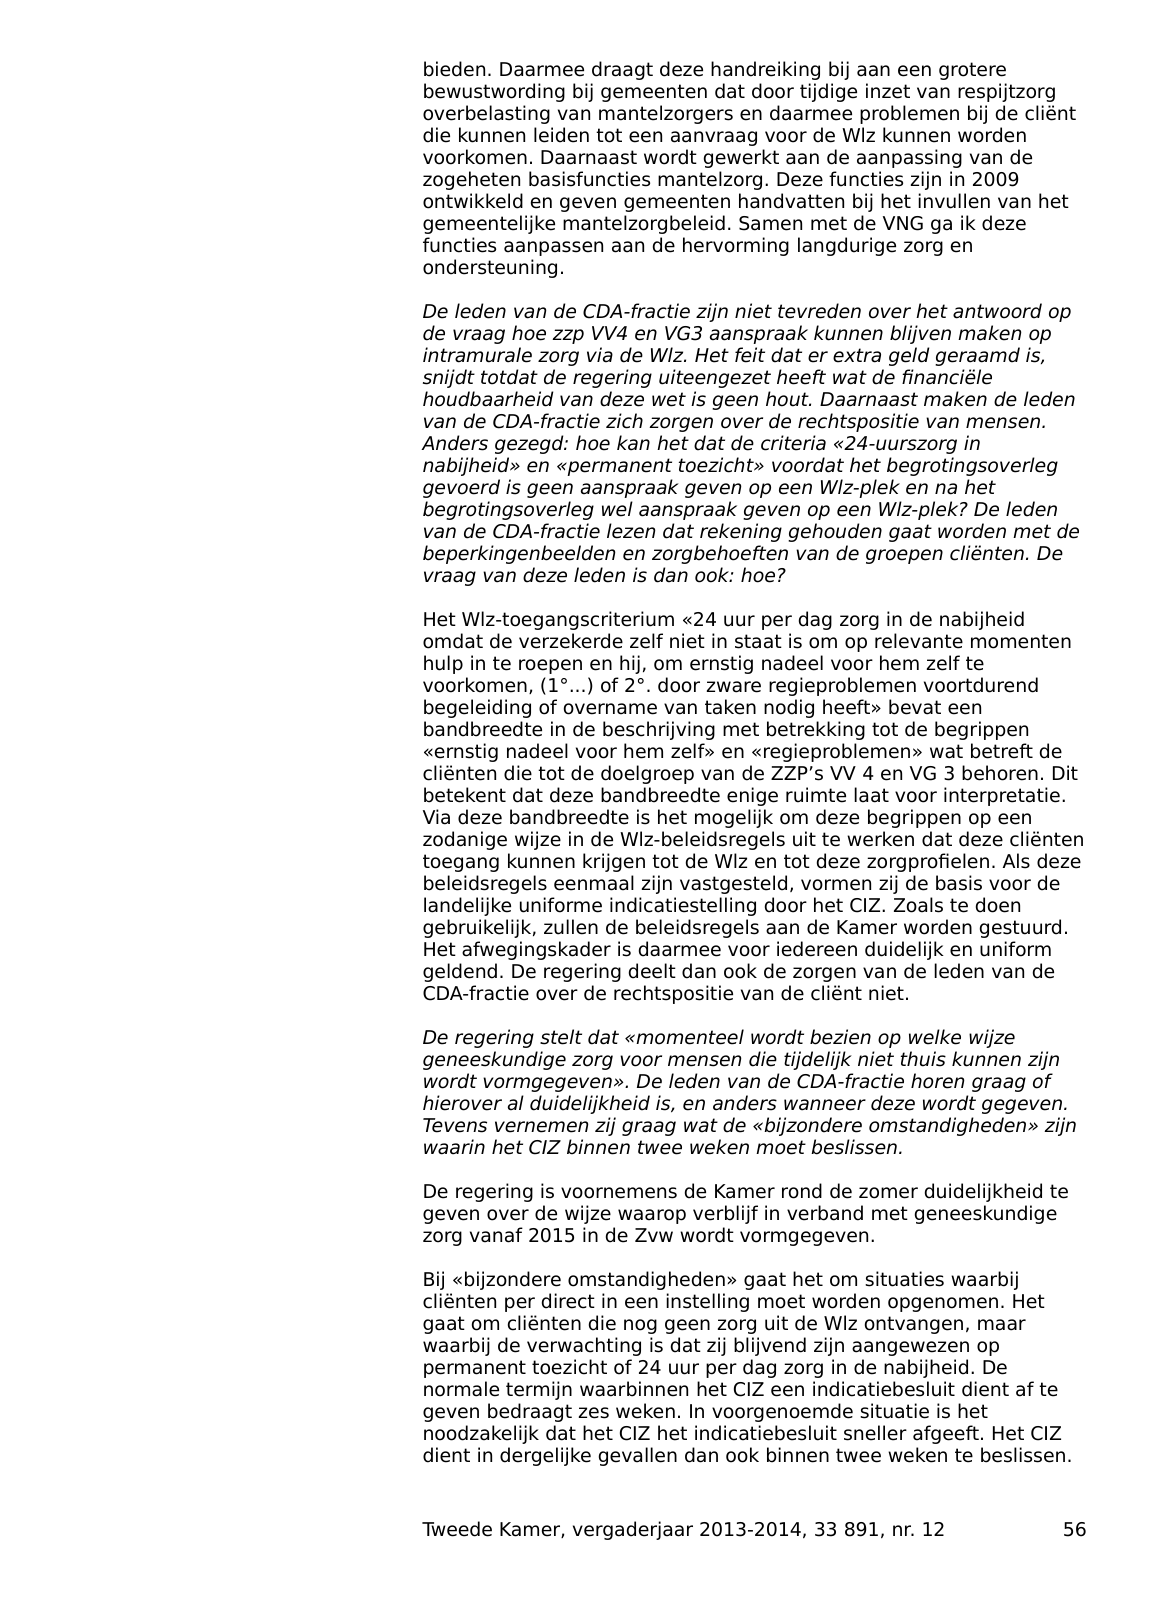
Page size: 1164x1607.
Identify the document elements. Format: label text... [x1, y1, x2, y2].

text bieden. Daarmee draagt deze handreiking bij aan een grotere bewustwording bij gemeenten dat door tijdige inzet van respijtzorg overbelasting van mantelzorgers en daarmee problemen bij de cliënt die kunnen leiden tot een aanvraag voor de Wlz kunnen worden voorkomen. Daarnaast wordt gewerkt aan de aanpassing van de zogeheten basisfuncties mantelzorg. Deze functies zijn in 2009 ontwikkeld en geven gemeenten handvatten bij het invullen van het gemeentelijke mantelzorgbeleid. Samen met de VNG ga ik deze functies aanpassen aan de hervorming langdurige zorg en ondersteuning. [422, 59, 1087, 279]
text De leden van de CDA-fractie zijn niet tevreden over het antwoord op de vraag hoe zzp VV4 en VG3 aanspraak kunnen blijven maken op intramurale zorg via de Wlz. Het feit dat er extra geld geraamd is, snijdt totdat de regering uiteengezet heeft wat de financiële houdbaarheid van deze wet is geen hout. Daarnaast maken de leden van de CDA-fractie zich zorgen over de rechtspositie van mensen. Anders gezegd: hoe kan het dat de criteria «24-uurszorg in nabijheid» en «permanent toezicht» voordat het begrotingsoverleg gevoerd is geen aanspraak geven op een Wlz-plek en na het begrotingsoverleg wel aanspraak geven op een Wlz-plek? De leden van de CDA-fractie lezen dat rekening gehouden gaat worden met de beperkingenbeelden en zorgbehoeften van de groepen cliënten. De vraag van deze leden is dan ook: hoe? [422, 301, 1087, 587]
text De regering is voornemens de Kamer rond de zomer duidelijkheid te geven over de wijze waarop verblijf in verband met geneeskundige zorg vanaf 2015 in de Zvw wordt vormgegeven. [422, 1181, 1087, 1247]
text Het Wlz-toegangscriterium «24 uur per dag zorg in de nabijheid omdat de verzekerde zelf niet in staat is om op relevante momenten hulp in te roepen en hij, om ernstig nadeel voor hem zelf te voorkomen, (1°...) of 2°. door zware regieproblemen voortdurend begeleiding of overname van taken nodig heeft» bevat een bandbreedte in de beschrijving met betrekking tot de begrippen «ernstig nadeel voor hem zelf» en «regieproblemen» wat betreft de cliënten die tot de doelgroep van de ZZP’s VV 4 en VG 3 behoren. Dit betekent dat deze bandbreedte enige ruimte laat voor interpretatie. Via deze bandbreedte is het mogelijk om deze begrippen op een zodanige wijze in de Wlz-beleidsregels uit te werken dat deze cliënten toegang kunnen krijgen tot de Wlz en tot deze zorgprofielen. Als deze beleidsregels eenmaal zijn vastgesteld, vormen zij de basis voor de landelijke uniforme indicatiestelling door het CIZ. Zoals te doen gebruikelijk, zullen de beleidsregels aan de Kamer worden gestuurd. Het afwegingskader is daarmee voor iedereen duidelijk en uniform geldend. De regering deelt dan ook de zorgen van de leden van de CDA-fractie over de rechtspositie van de cliënt niet. [422, 609, 1087, 1004]
text De regering stelt dat «momenteel wordt bezien op welke wijze geneeskundige zorg voor mensen die tijdelijk niet thuis kunnen zijn wordt vormgegeven». De leden van de CDA-fractie horen graag of hierover al duidelijkheid is, en anders wanneer deze wordt gegeven. Tevens vernemen zij graag wat de «bijzondere omstandigheden» zijn waarin het CIZ binnen twee weken moet beslissen. [422, 1027, 1087, 1159]
text Bij «bijzondere omstandigheden» gaat het om situaties waarbij cliënten per direct in een instelling moet worden opgenomen. Het gaat om cliënten die nog geen zorg uit de Wlz ontvangen, maar waarbij de verwachting is dat zij blijvend zijn aangewezen op permanent toezicht of 24 uur per dag zorg in de nabijheid. De normale termijn waarbinnen het CIZ een indicatiebesluit dient af te geven bedraagt zes weken. In voorgenoemde situatie is het noodzakelijk dat het CIZ het indicatiebesluit sneller afgeeft. Het CIZ dient in dergelijke gevallen dan ook binnen twee weken te beslissen. [422, 1269, 1087, 1467]
